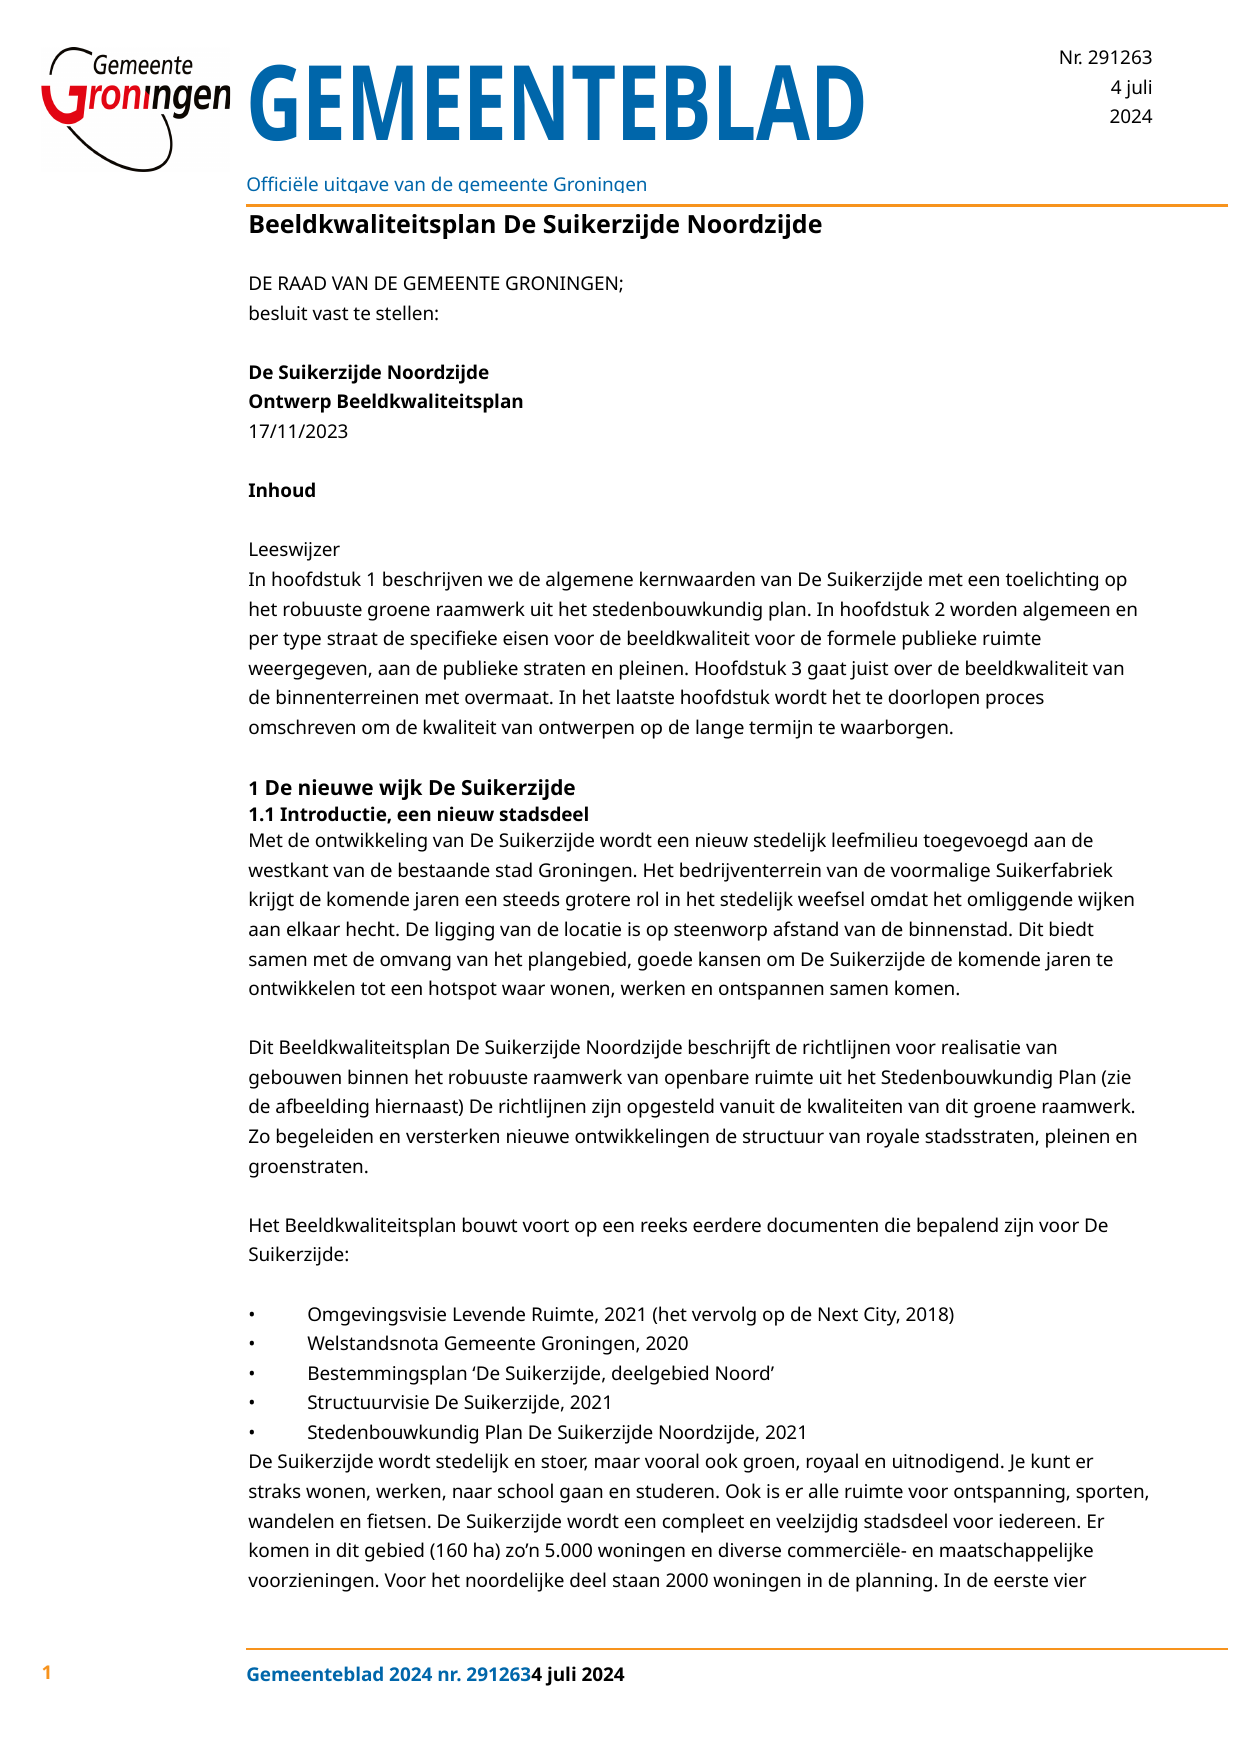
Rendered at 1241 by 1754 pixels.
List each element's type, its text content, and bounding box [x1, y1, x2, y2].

text Leeswijzer [248, 537, 1152, 562]
text Het Beeldkwaliteitsplan bouwt voort op een reeks eerdere documenten die bepalend zijn voor De Suikerzijde: [248, 1212, 1152, 1267]
list Bestemmingsplan ‘De Suikerzijde, deelgebied Noord’ [248, 1360, 1152, 1386]
text Dit Beeldkwaliteitsplan De Suikerzijde Noordzijde beschrijft de richtlijnen voor realisatie van gebouwen binnen het robuuste raamwerk van openbare ruimte uit het Stedenbouwkundig Plan (zie de afbeelding hiernaast) De richtlijnen zijn opgesteld vanuit de kwaliteiten van dit groene raamwerk. Zo begeleiden en versterken nieuwe ontwikkelingen de structuur van royale stadsstraten, pleinen en groenstraten. [248, 1034, 1152, 1178]
list Stedenbouwkundig Plan De Suikerzijde Noordzijde, 2021 [248, 1419, 1152, 1445]
text De Suikerzijde Noordzijde [248, 359, 1152, 385]
text Ontwerp Beeldkwaliteitsplan [248, 389, 1152, 414]
list Welstandsnota Gemeente Groningen, 2020 [248, 1330, 1152, 1356]
text besluit vast te stellen: [248, 300, 1152, 326]
text 1 De nieuwe wijk De Suikerzijde [248, 773, 1152, 802]
text Inhoud [248, 477, 1152, 503]
list Omgevingsvisie Levende Ruimte, 2021 (het vervolg op de Next City, 2018) [248, 1301, 1152, 1326]
text Met de ontwikkeling van De Suikerzijde wordt een nieuw stedelijk leefmilieu toegevoegd aan de westkant van de bestaande stad Groningen. Het bedrijventerrein van de voormalige Suikerfabriek krijgt de komende jaren een steeds grotere rol in het stedelijk weefsel omdat het omliggende wijken aan elkaar hecht. De ligging van de locatie is op steenworp afstand van de binnenstad. Dit biedt samen met de omvang van het plangebied, goede kansen om De Suikerzijde de komende jaren te ontwikkelen tot een hotspot waar wonen, werken en ontspannen samen komen. [248, 827, 1152, 1001]
text 17/11/2023 [248, 418, 1152, 444]
text DE RAAD VAN DE GEMEENTE GRONINGEN; [248, 270, 1152, 296]
list Structuurvisie De Suikerzijde, 2021 [248, 1389, 1152, 1415]
text 1.1 Introductie, een nieuw stadsdeel [248, 802, 1152, 827]
text De Suikerzijde wordt stedelijk en stoer, maar vooral ook groen, royaal en uitnodigend. Je kunt er straks wonen, werken, naar school gaan en studeren. Ook is er alle ruimte voor ontspanning, sporten, wandelen en fietsen. De Suikerzijde wordt een compleet en veelzijdig stadsdeel voor iedereen. Er komen in dit gebied (160 ha) zo’n 5.000 woningen en diverse commerciële- en maatschappelijke voorzieningen. Voor het noordelijke deel staan 2000 woningen in de planning. In de eerste vier [248, 1449, 1152, 1593]
text Beeldkwaliteitsplan De Suikerzijde Noordzijde [248, 207, 1152, 241]
picture [41, 47, 231, 172]
text In hoofdstuk 1 beschrijven we de algemene kernwaarden van De Suikerzijde met een toelichting op het robuuste groene raamwerk uit het stedenbouwkundig plan. In hoofdstuk 2 worden algemeen en per type straat de specifieke eisen voor de beeldkwaliteit voor de formele publieke ruimte weergegeven, aan de publieke straten en pleinen. Hoofdstuk 3 gaat juist over de beeldkwaliteit van de binnenterreinen met overmaat. In het laatste hoofdstuk wordt het te doorlopen proces omschreven om de kwaliteit van ontwerpen op de lange termijn te waarborgen. [248, 566, 1152, 740]
